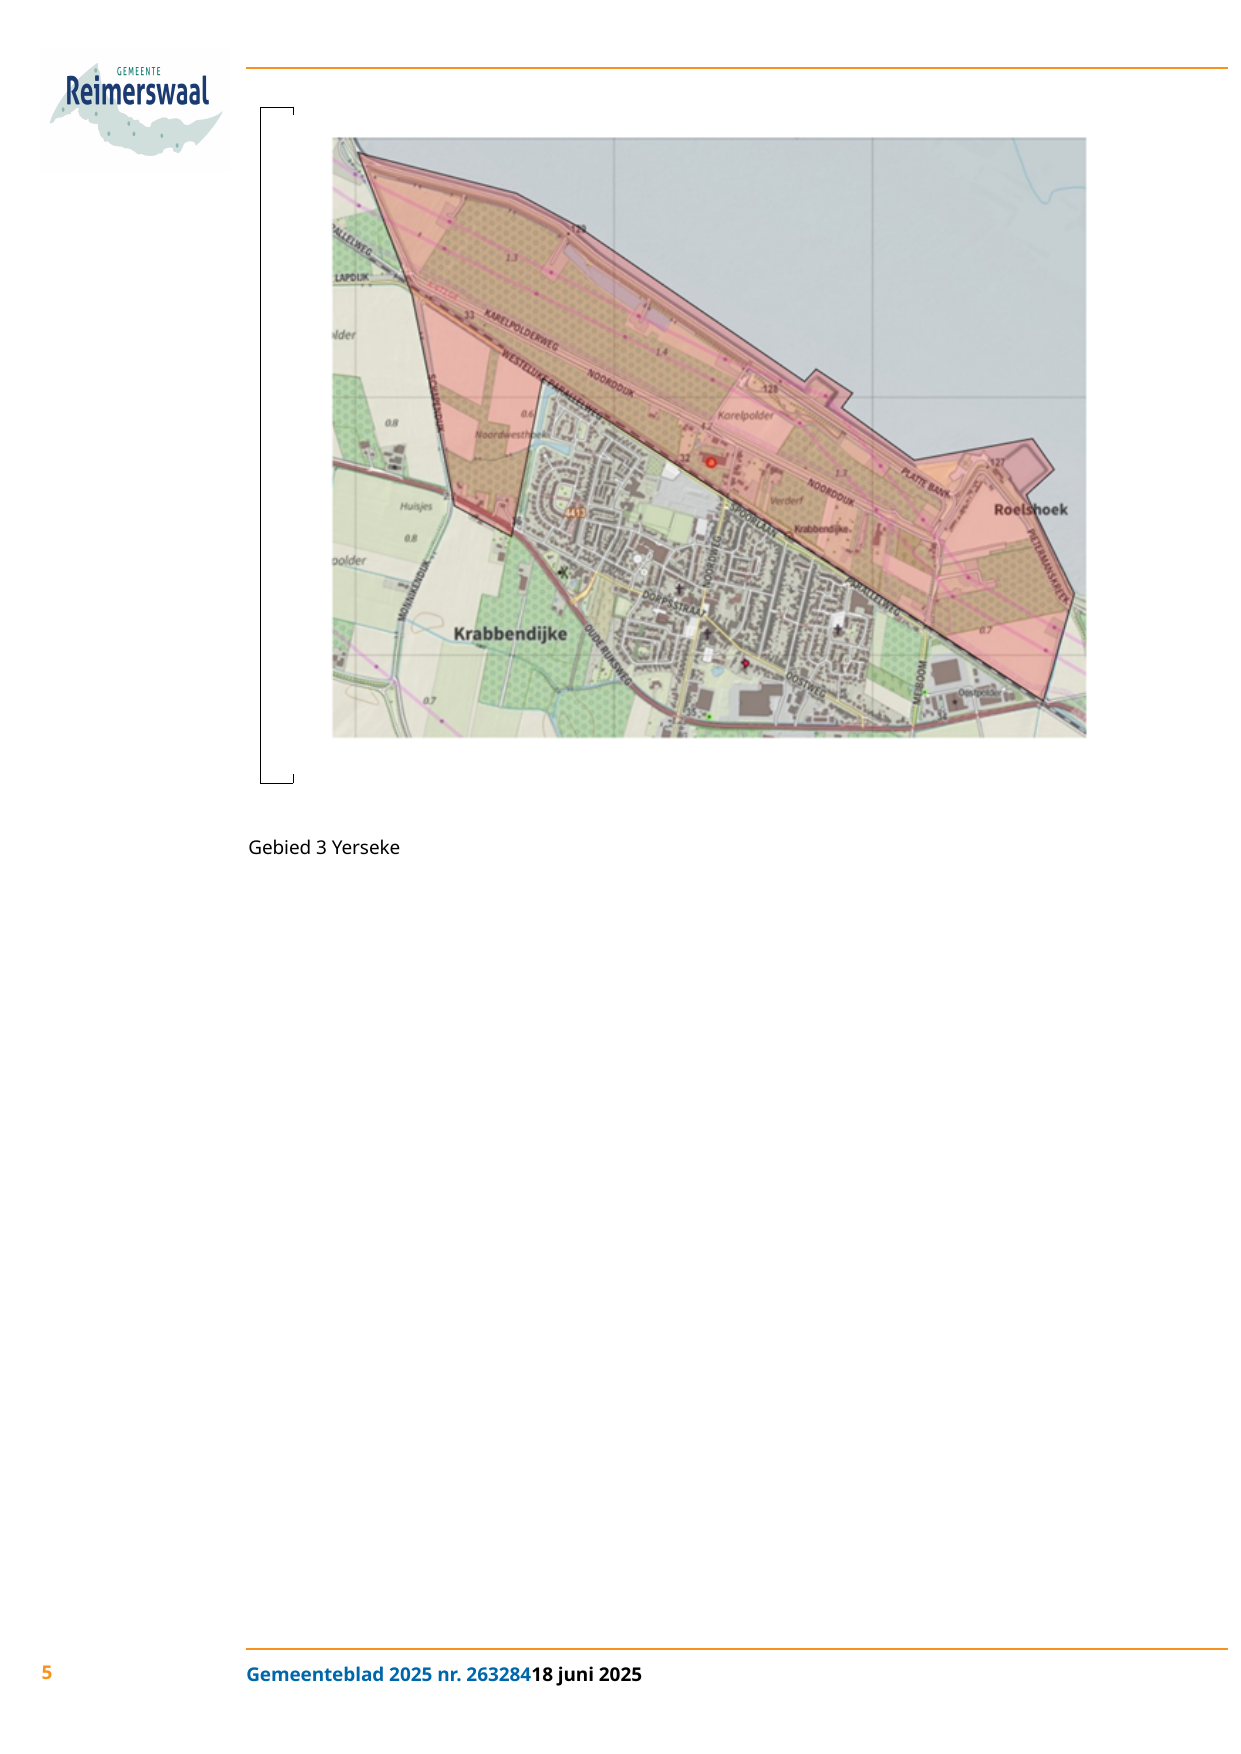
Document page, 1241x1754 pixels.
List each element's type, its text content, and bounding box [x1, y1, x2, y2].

picture [41, 47, 231, 172]
picture [268, 115, 1155, 774]
text Gebied 3 Yerseke [248, 834, 1152, 860]
